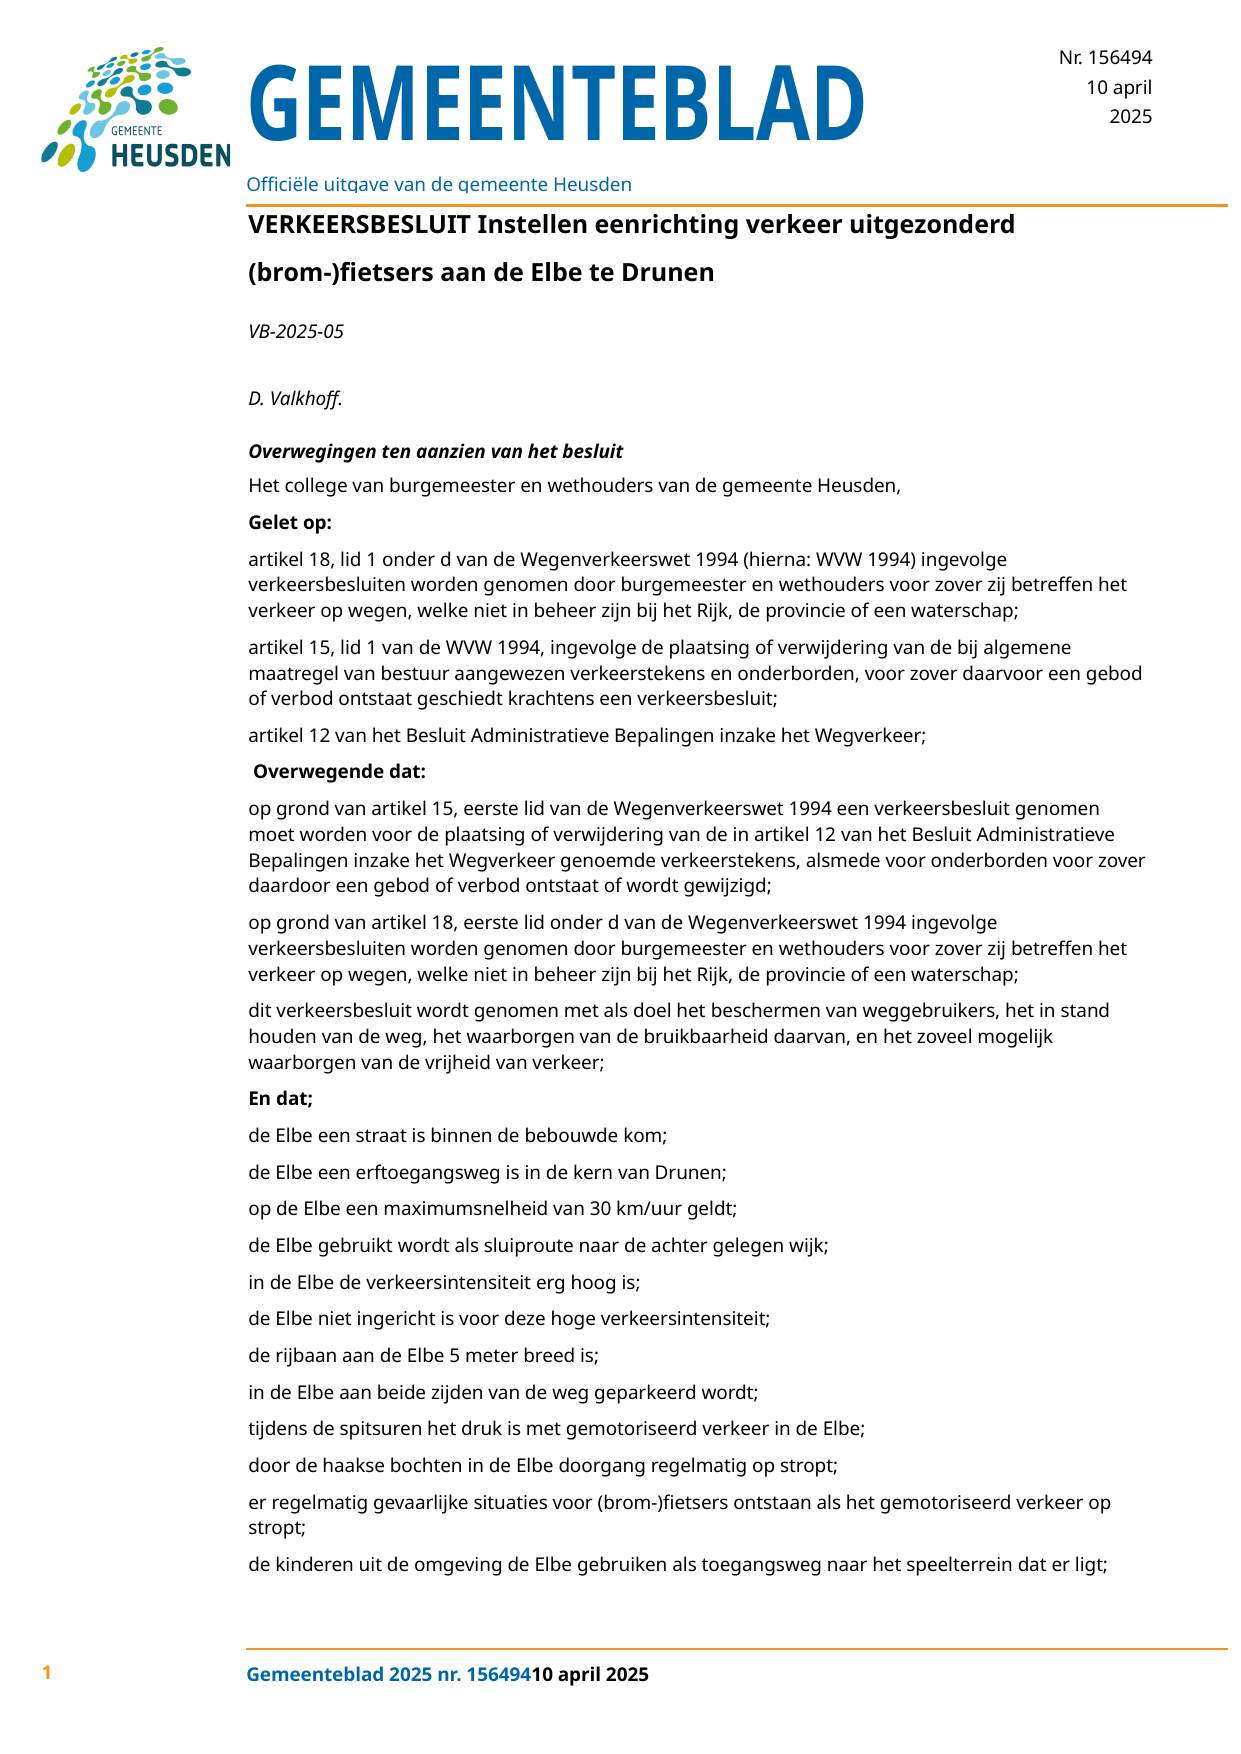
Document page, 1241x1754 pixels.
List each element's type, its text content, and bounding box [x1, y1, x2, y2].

text artikel 12 van het Besluit Administratieve Bepalingen inzake het Wegverkeer; [248, 722, 1152, 748]
text Overwegingen ten aanzien van het besluit [248, 438, 1152, 464]
text in de Elbe aan beide zijden van de weg geparkeerd wordt; [248, 1379, 1152, 1404]
text VB-2025-05 [248, 318, 1152, 344]
text D. Valkhoff. [248, 386, 1152, 411]
text in de Elbe de verkeersintensiteit erg hoog is; [248, 1269, 1152, 1294]
text de kinderen uit de omgeving de Elbe gebruiken als toegangsweg naar het speelterrein dat er ligt; [248, 1551, 1152, 1577]
text de Elbe niet ingericht is voor deze hoge verkeersintensiteit; [248, 1306, 1152, 1331]
text de Elbe een erftoegangsweg is in de kern van Drunen; [248, 1159, 1152, 1184]
text artikel 15, lid 1 van de WVW 1994, ingevolge de plaatsing of verwijdering van de bij algemene maatregel van bestuur aangewezen verkeerstekens en onderborden, voor zover daarvoor een gebod of verbod ontstaat geschiedt krachtens een verkeersbesluit; [248, 634, 1152, 711]
text de Elbe gebruikt wordt als sluiproute naar de achter gelegen wijk; [248, 1232, 1152, 1258]
text Gelet op: [248, 509, 1152, 535]
picture [41, 47, 231, 172]
text op de Elbe een maximumsnelheid van 30 km/uur geldt; [248, 1196, 1152, 1221]
text Overwegende dat: [248, 759, 1152, 784]
text dit verkeersbesluit wordt genomen met als doel het beschermen van weggebruikers, het in stand houden van de weg, het waarborgen van de bruikbaarheid daarvan, en het zoveel mogelijk waarborgen van de vrijheid van verkeer; [248, 997, 1152, 1074]
text VERKEERSBESLUIT Instellen eenrichting verkeer uitgezonderd (brom-)fietsers aan de Elbe te Drunen [248, 207, 1152, 288]
text Het college van burgemeester en wethouders van de gemeente Heusden, [248, 472, 1152, 498]
text de Elbe een straat is binnen de bebouwde kom; [248, 1122, 1152, 1148]
text er regelmatig gevaarlijke situaties voor (brom-)fietsers ontstaan als het gemotoriseerd verkeer op stropt; [248, 1489, 1152, 1540]
text artikel 18, lid 1 onder d van de Wegenverkeerswet 1994 (hierna: WVW 1994) ingevolge verkeersbesluiten worden genomen door burgemeester en wethouders voor zover zij betreffen het verkeer op wegen, welke niet in beheer zijn bij het Rijk, de provincie of een waterschap; [248, 546, 1152, 623]
text op grond van artikel 15, eerste lid van de Wegenverkeerswet 1994 een verkeersbesluit genomen moet worden voor de plaatsing of verwijdering van de in artikel 12 van het Besluit Administratieve Bepalingen inzake het Wegverkeer genoemde verkeerstekens, alsmede voor onderborden voor zover daardoor een gebod of verbod ontstaat of wordt gewijzigd; [248, 795, 1152, 898]
text En dat; [248, 1086, 1152, 1111]
text op grond van artikel 18, eerste lid onder d van de Wegenverkeerswet 1994 ingevolge verkeersbesluiten worden genomen door burgemeester en wethouders voor zover zij betreffen het verkeer op wegen, welke niet in beheer zijn bij het Rijk, de provincie of een waterschap; [248, 909, 1152, 986]
text tijdens de spitsuren het druk is met gemotoriseerd verkeer in de Elbe; [248, 1416, 1152, 1441]
text door de haakse bochten in de Elbe doorgang regelmatig op stropt; [248, 1452, 1152, 1478]
text de rijbaan aan de Elbe 5 meter breed is; [248, 1342, 1152, 1368]
